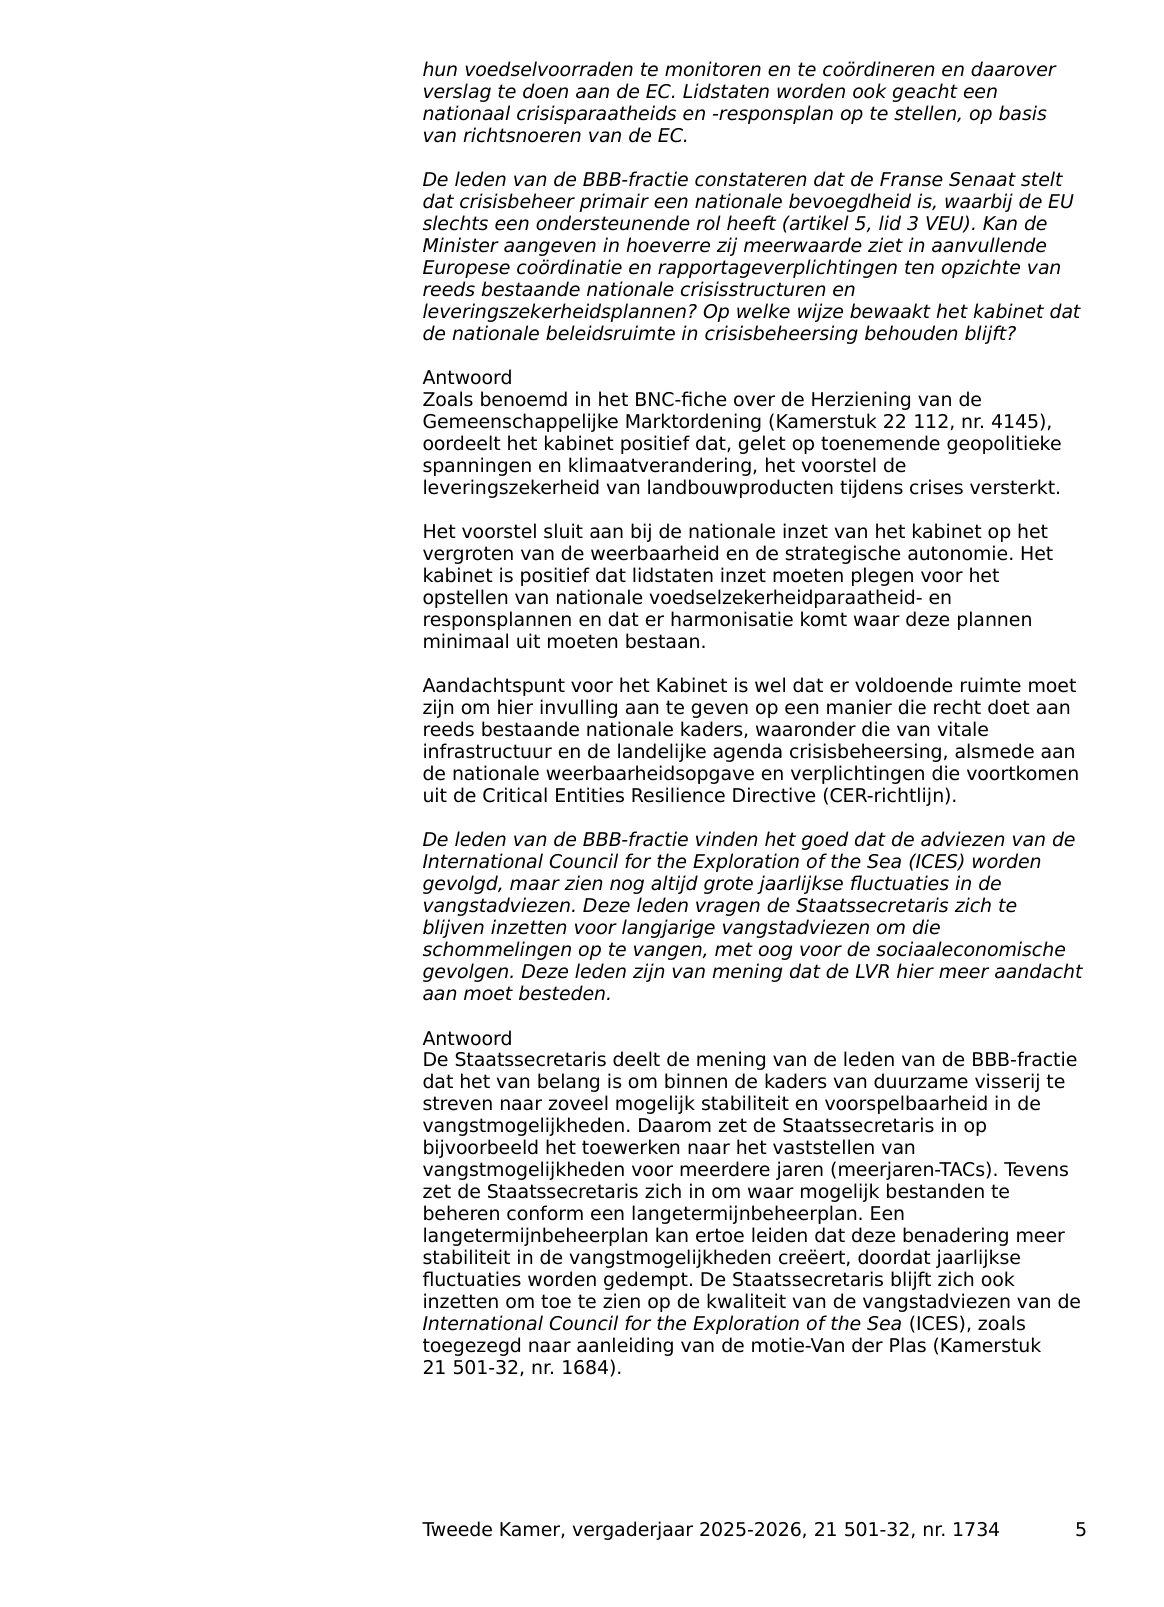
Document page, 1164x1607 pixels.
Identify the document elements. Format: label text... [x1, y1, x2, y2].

text Zoals benoemd in het BNC-fiche over de Herziening van de Gemeenschappelijke Marktordening (Kamerstuk 22 112, nr. 4145), oordeelt het kabinet positief dat, gelet op toenemende geopolitieke spanningen en klimaatverandering, het voorstel de leveringszekerheid van landbouwproducten tijdens crises versterkt. [422, 389, 1087, 499]
text Het voorstel sluit aan bij de nationale inzet van het kabinet op het vergroten van de weerbaarheid en de strategische autonomie. Het kabinet is positief dat lidstaten inzet moeten plegen voor het opstellen van nationale voedselzekerheidparaatheid- en responsplannen en dat er harmonisatie komt waar deze plannen minimaal uit moeten bestaan. [422, 521, 1087, 653]
text De leden van de BBB-fractie vinden het goed dat de adviezen van de International Council for the Exploration of the Sea (ICES) worden gevolgd, maar zien nog altijd grote jaarlijkse fluctuaties in de vangstadviezen. Deze leden vragen de Staatssecretaris zich te blijven inzetten voor langjarige vangstadviezen om die schommelingen op te vangen, met oog voor de sociaaleconomische gevolgen. Deze leden zijn van mening dat de LVR hier meer aandacht aan moet besteden. [422, 829, 1087, 1005]
text De Staatssecretaris deelt de mening van de leden van de BBB-fractie dat het van belang is om binnen de kaders van duurzame visserij te streven naar zoveel mogelijk stabiliteit en voorspelbaarheid in de vangstmogelijkheden. Daarom zet de Staatssecretaris in op bijvoorbeeld het toewerken naar het vaststellen van vangstmogelijkheden voor meerdere jaren (meerjaren-TACs). Tevens zet de Staatssecretaris zich in om waar mogelijk bestanden te beheren conform een langetermijnbeheerplan. Een langetermijnbeheerplan kan ertoe leiden dat deze benadering meer stabiliteit in de vangstmogelijkheden creëert, doordat jaarlijkse fluctuaties worden gedempt. De Staatssecretaris blijft zich ook inzetten om toe te zien op de kwaliteit van de vangstadviezen van de International Council for the Exploration of the Sea (ICES), zoals toegezegd naar aanleiding van de motie-Van der Plas (Kamerstuk 21 501-32, nr. 1684). [422, 1049, 1087, 1379]
text Antwoord [422, 1027, 1087, 1049]
text hun voedselvoorraden te monitoren en te coördineren en daarover verslag te doen aan de EC. Lidstaten worden ook geacht een nationaal crisisparaatheids en -responsplan op te stellen, op basis van richtsnoeren van de EC. [422, 59, 1087, 147]
text Antwoord [422, 367, 1087, 389]
text De leden van de BBB-fractie constateren dat de Franse Senaat stelt dat crisisbeheer primair een nationale bevoegdheid is, waarbij de EU slechts een ondersteunende rol heeft (artikel 5, lid 3 VEU). Kan de Minister aangeven in hoeverre zij meerwaarde ziet in aanvullende Europese coördinatie en rapportageverplichtingen ten opzichte van reeds bestaande nationale crisisstructuren en leveringszekerheidsplannen? Op welke wijze bewaakt het kabinet dat de nationale beleidsruimte in crisisbeheersing behouden blijft? [422, 169, 1087, 345]
text Aandachtspunt voor het Kabinet is wel dat er voldoende ruimte moet zijn om hier invulling aan te geven op een manier die recht doet aan reeds bestaande nationale kaders, waaronder die van vitale infrastructuur en de landelijke agenda crisisbeheersing, alsmede aan de nationale weerbaarheidsopgave en verplichtingen die voortkomen uit de Critical Entities Resilience Directive (CER-richtlijn). [422, 675, 1087, 807]
